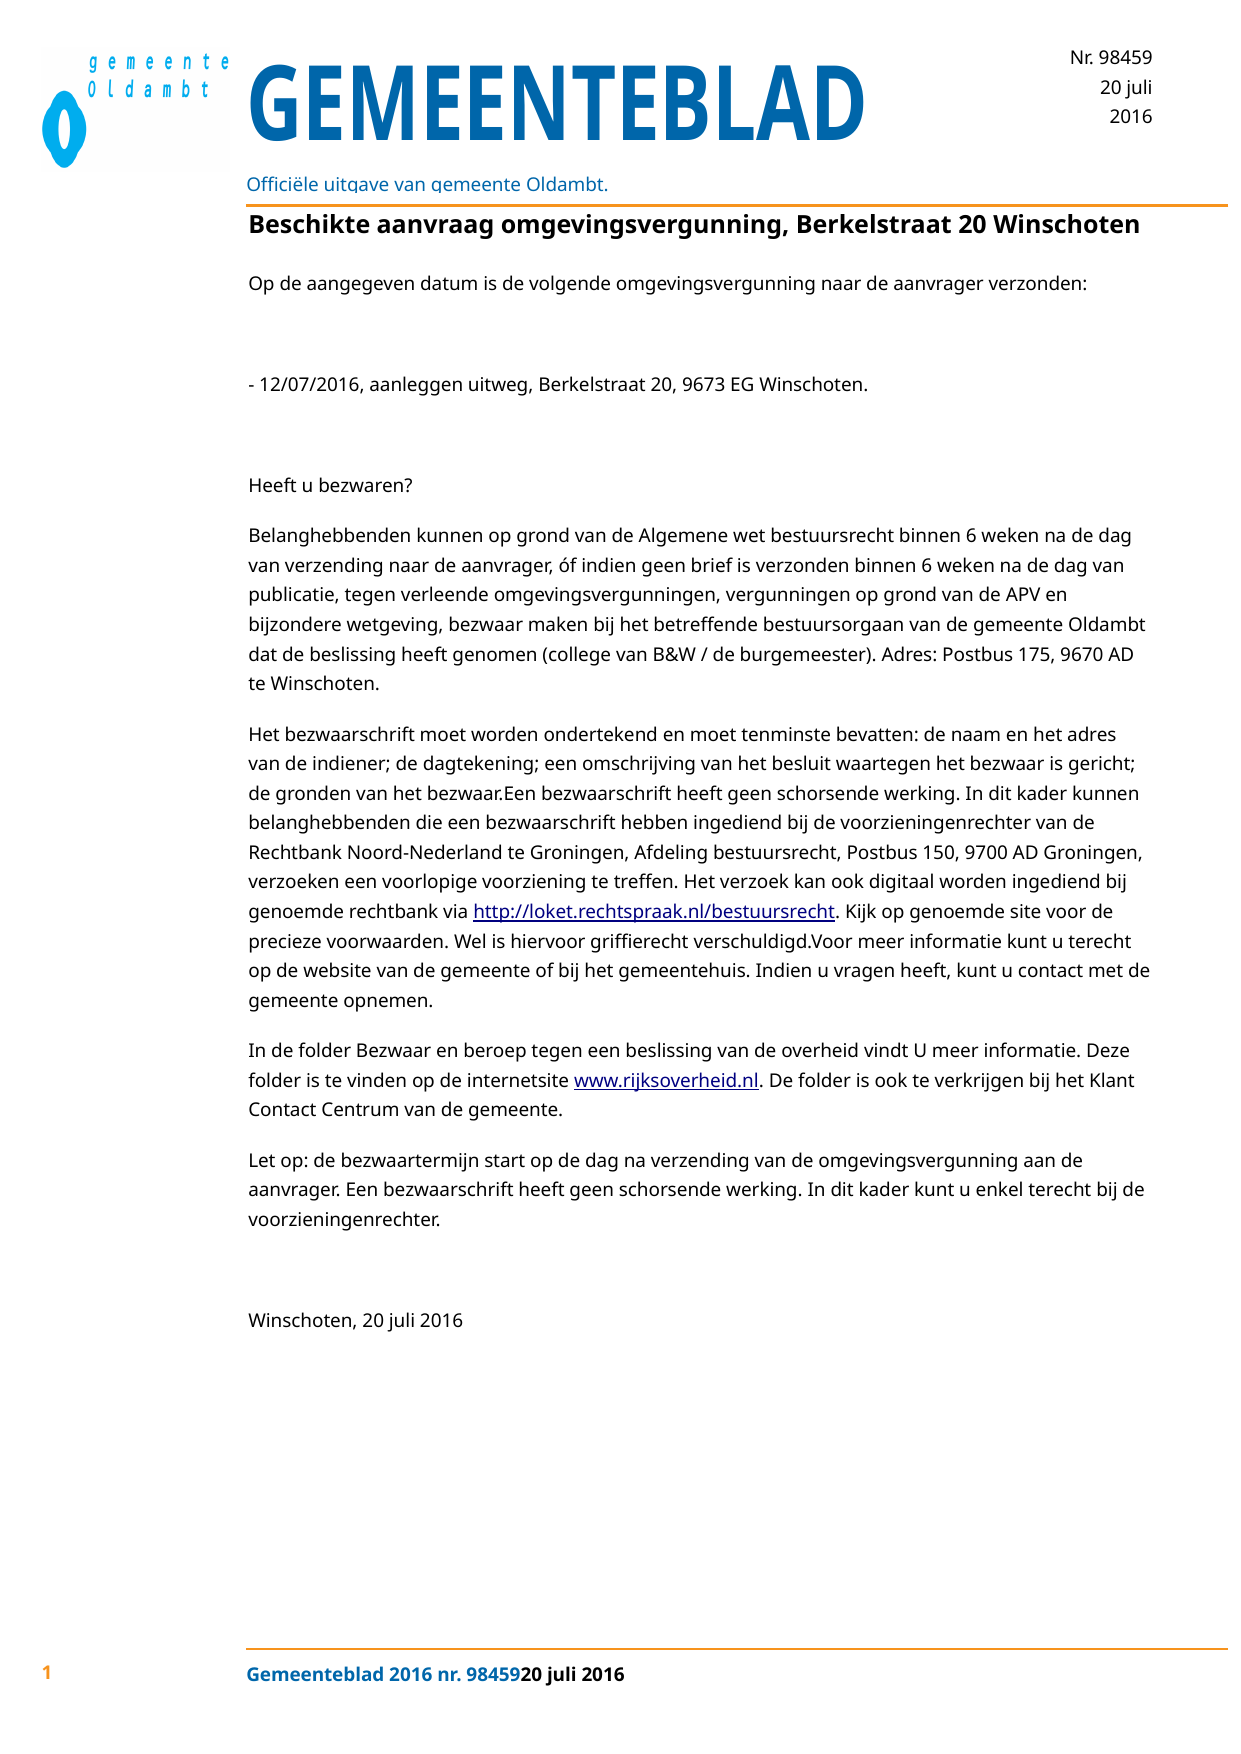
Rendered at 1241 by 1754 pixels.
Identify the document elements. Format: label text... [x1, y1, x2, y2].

text Op de aangegeven datum is de volgende omgevingsvergunning naar de aanvrager verzonden: [248, 270, 1152, 296]
text Winschoten, 20 juli 2016 [248, 1307, 1152, 1333]
text Het bezwaarschrift moet worden ondertekend en moet tenminste bevatten: de naam en het adres van de indiener; de dagtekening; een omschrijving van het besluit waartegen het bezwaar is gericht; de gronden van het bezwaar.Een bezwaarschrift heeft geen schorsende werking. In dit kader kunnen belanghebbenden die een bezwaarschrift hebben ingediend bij de voorzieningenrechter van de Rechtbank Noord-Nederland te Groningen, Afdeling bestuursrecht, Postbus 150, 9700 AD Groningen, verzoeken een voorlopige voorziening te treffen. Het verzoek kan ook digitaal worden ingediend bij genoemde rechtbank via http://loket.rechtspraak.nl/bestuursrecht. Kijk op genoemde site voor de precieze voorwaarden. Wel is hiervoor griffierecht verschuldigd.Voor meer informatie kunt u terecht op de website van de gemeente of bij het gemeentehuis. Indien u vragen heeft, kunt u contact met de gemeente opnemen. [248, 721, 1152, 1013]
text Beschikte aanvraag omgevingsvergunning, Berkelstraat 20 Winschoten [248, 207, 1152, 241]
text - 12/07/2016, aanleggen uitweg, Berkelstraat 20, 9673 EG Winschoten. [248, 371, 1152, 397]
text Heeft u bezwaren? [248, 472, 1152, 498]
text Belanghebbenden kunnen op grond van de Algemene wet bestuursrecht binnen 6 weken na de dag van verzending naar de aanvrager, óf indien geen brief is verzonden binnen 6 weken na de dag van publicatie, tegen verleende omgevingsvergunningen, vergunningen op grond van de APV en bijzondere wetgeving, bezwaar maken bij het betreffende bestuursorgaan van de gemeente Oldambt dat de beslissing heeft genomen (college van B&W / de burgemeester). Adres: Postbus 175, 9670 AD te Winschoten. [248, 522, 1152, 696]
text Let op: de bezwaartermijn start op de dag na verzending van de omgevingsvergunning aan de aanvrager. Een bezwaarschrift heeft geen schorsende werking. In dit kader kunt u enkel terecht bij de voorzieningenrechter. [248, 1147, 1152, 1232]
picture [41, 47, 231, 172]
text In de folder Bezwaar en beroep tegen een beslissing van de overheid vindt U meer informatie. Deze folder is te vinden op de internetsite www.rijksoverheid.nl. De folder is ook te verkrijgen bij het Klant Contact Centrum van de gemeente. [248, 1037, 1152, 1122]
